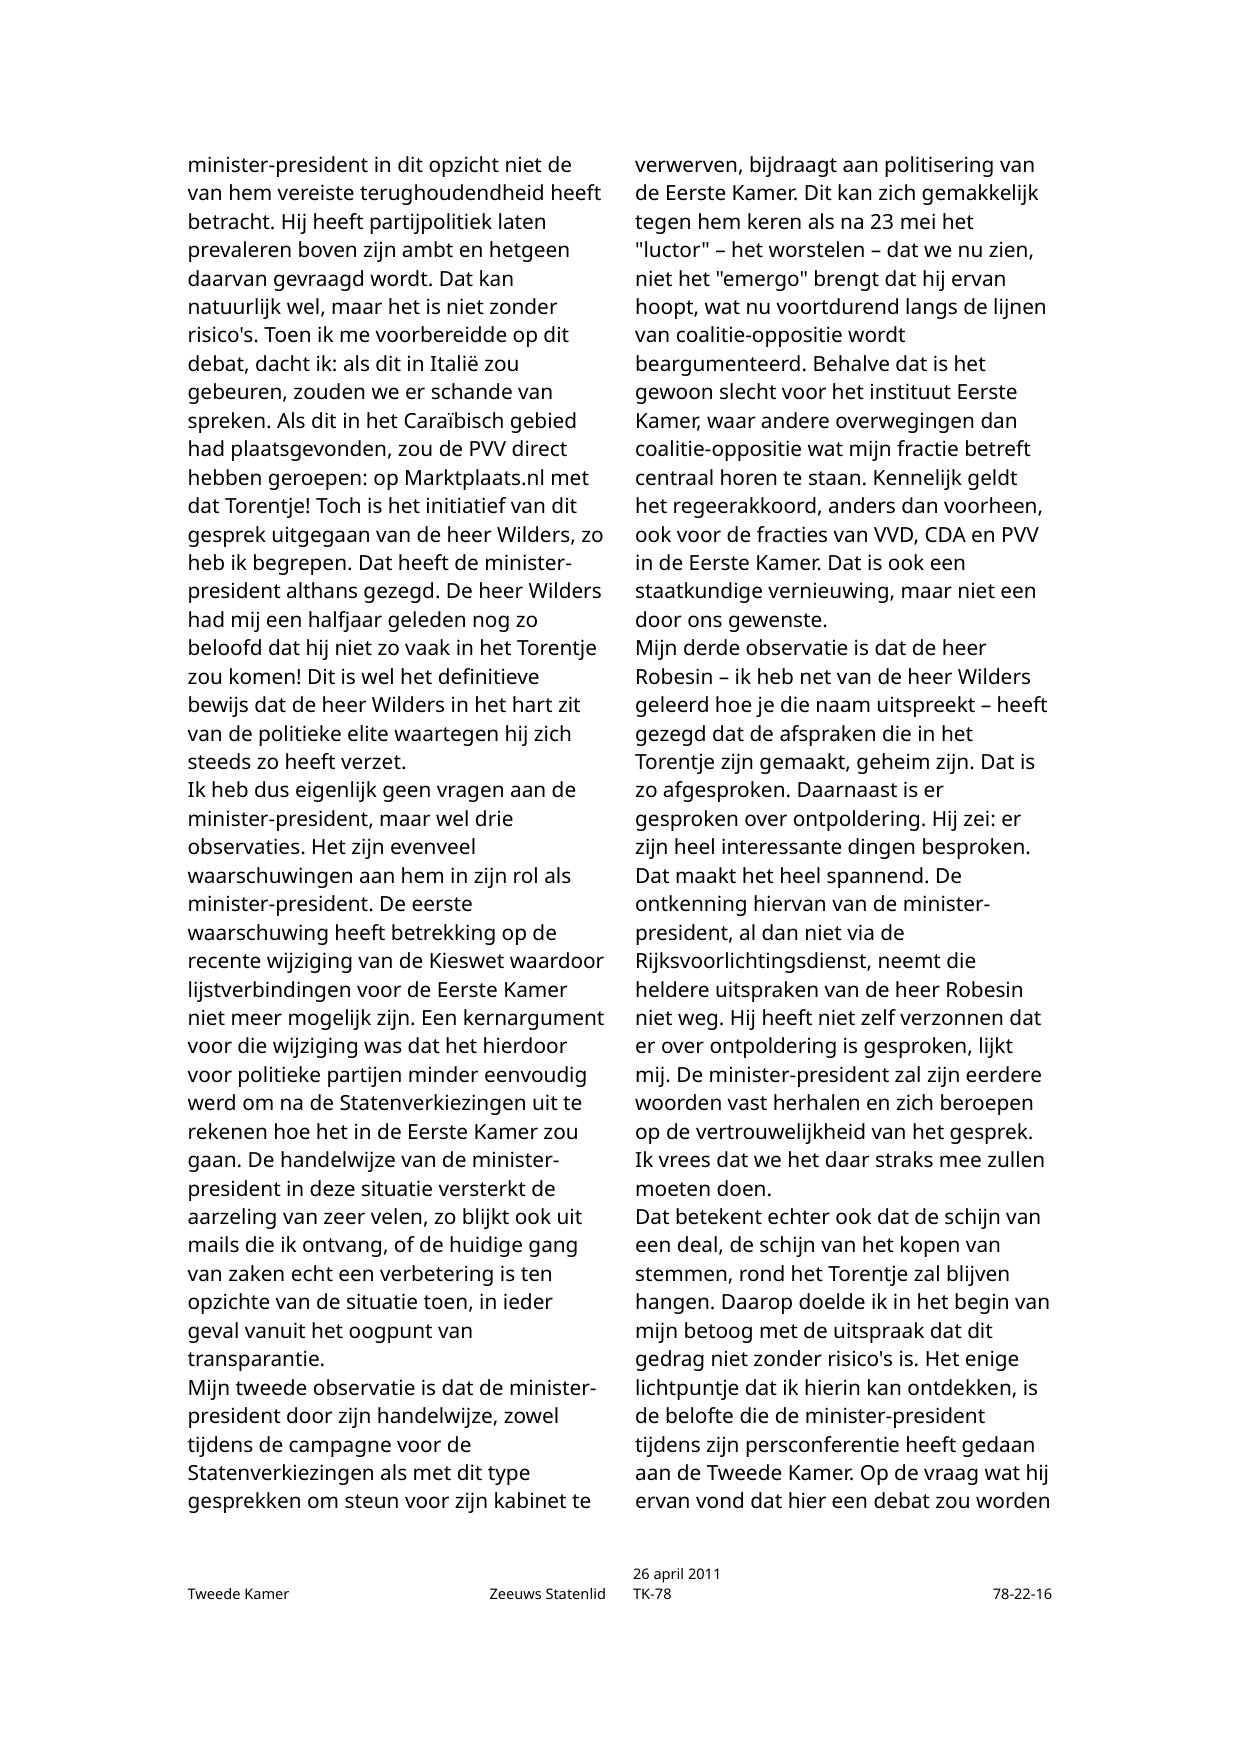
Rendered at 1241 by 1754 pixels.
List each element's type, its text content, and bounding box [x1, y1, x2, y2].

text Mijn tweede observatie is dat de minister-president door zijn handelwijze, zowel tijdens de campagne voor de Statenverkiezingen als met dit type gesprekken om steun voor zijn kabinet te [187, 1373, 605, 1515]
text Mijn derde observatie is dat de heer Robesin – ik heb net van de heer Wilders geleerd hoe je die naam uitspreekt – heeft gezegd dat de afspraken die in het Torentje zijn gemaakt, geheim zijn. Dat is zo afgesproken. Daarnaast is er gesproken over ontpoldering. Hij zei: er zijn heel interessante dingen besproken. Dat maakt het heel spannend. De ontkenning hiervan van de minister-president, al dan niet via de Rijksvoorlichtingsdienst, neemt die heldere uitspraken van de heer Robesin niet weg. Hij heeft niet zelf verzonnen dat er over ontpoldering is gesproken, lijkt mij. De minister-president zal zijn eerdere woorden vast herhalen en zich beroepen op de vertrouwelijkheid van het gesprek. Ik vrees dat we het daar straks mee zullen moeten doen. [635, 633, 1053, 1202]
text Ik heb dus eigenlijk geen vragen aan de minister-president, maar wel drie observaties. Het zijn evenveel waarschuwingen aan hem in zijn rol als minister-president. De eerste waarschuwing heeft betrekking op de recente wijziging van de Kieswet waardoor lijstverbindingen voor de Eerste Kamer niet meer mogelijk zijn. Een kernargument voor die wijziging was dat het hierdoor voor politieke partijen minder eenvoudig werd om na de Statenverkiezingen uit te rekenen hoe het in de Eerste Kamer zou gaan. De handelwijze van de minister-president in deze situatie versterkt de aarzeling van zeer velen, zo blijkt ook uit mails die ik ontvang, of de huidige gang van zaken echt een verbetering is ten opzichte van de situatie toen, in ieder geval vanuit het oogpunt van transparantie. [187, 776, 605, 1373]
text Dat betekent echter ook dat de schijn van een deal, de schijn van het kopen van stemmen, rond het Torentje zal blijven hangen. Daarop doelde ik in het begin van mijn betoog met de uitspraak dat dit gedrag niet zonder risico's is. Het enige lichtpuntje dat ik hierin kan ontdekken, is de belofte die de minister-president tijdens zijn persconferentie heeft gedaan aan de Tweede Kamer. Op de vraag wat hij ervan vond dat hier een debat zou worden [635, 1202, 1053, 1515]
text verwerven, bijdraagt aan politisering van de Eerste Kamer. Dit kan zich gemakkelijk tegen hem keren als na 23 mei het "luctor" – het worstelen – dat we nu zien, niet het "emergo" brengt dat hij ervan hoopt, wat nu voortdurend langs de lijnen van coalitie-oppositie wordt beargumenteerd. Behalve dat is het gewoon slecht voor het instituut Eerste Kamer, waar andere overwegingen dan coalitie-oppositie wat mijn fractie betreft centraal horen te staan. Kennelijk geldt het regeerakkoord, anders dan voorheen, ook voor de fracties van VVD, CDA en PVV in de Eerste Kamer. Dat is ook een staatkundige vernieuwing, maar niet een door ons gewenste. [635, 150, 1053, 633]
text minister-president in dit opzicht niet de van hem vereiste terughoudendheid heeft betracht. Hij heeft partijpolitiek laten prevaleren boven zijn ambt en hetgeen daarvan gevraagd wordt. Dat kan natuurlijk wel, maar het is niet zonder risico's. Toen ik me voorbereidde op dit debat, dacht ik: als dit in Italië zou gebeuren, zouden we er schande van spreken. Als dit in het Caraïbisch gebied had plaatsgevonden, zou de PVV direct hebben geroepen: op Marktplaats.nl met dat Torentje! Toch is het initiatief van dit gesprek uitgegaan van de heer Wilders, zo heb ik begrepen. Dat heeft de minister-president althans gezegd. De heer Wilders had mij een halfjaar geleden nog zo beloofd dat hij niet zo vaak in het Torentje zou komen! Dit is wel het definitieve bewijs dat de heer Wilders in het hart zit van de politieke elite waartegen hij zich steeds zo heeft verzet. [187, 150, 605, 776]
